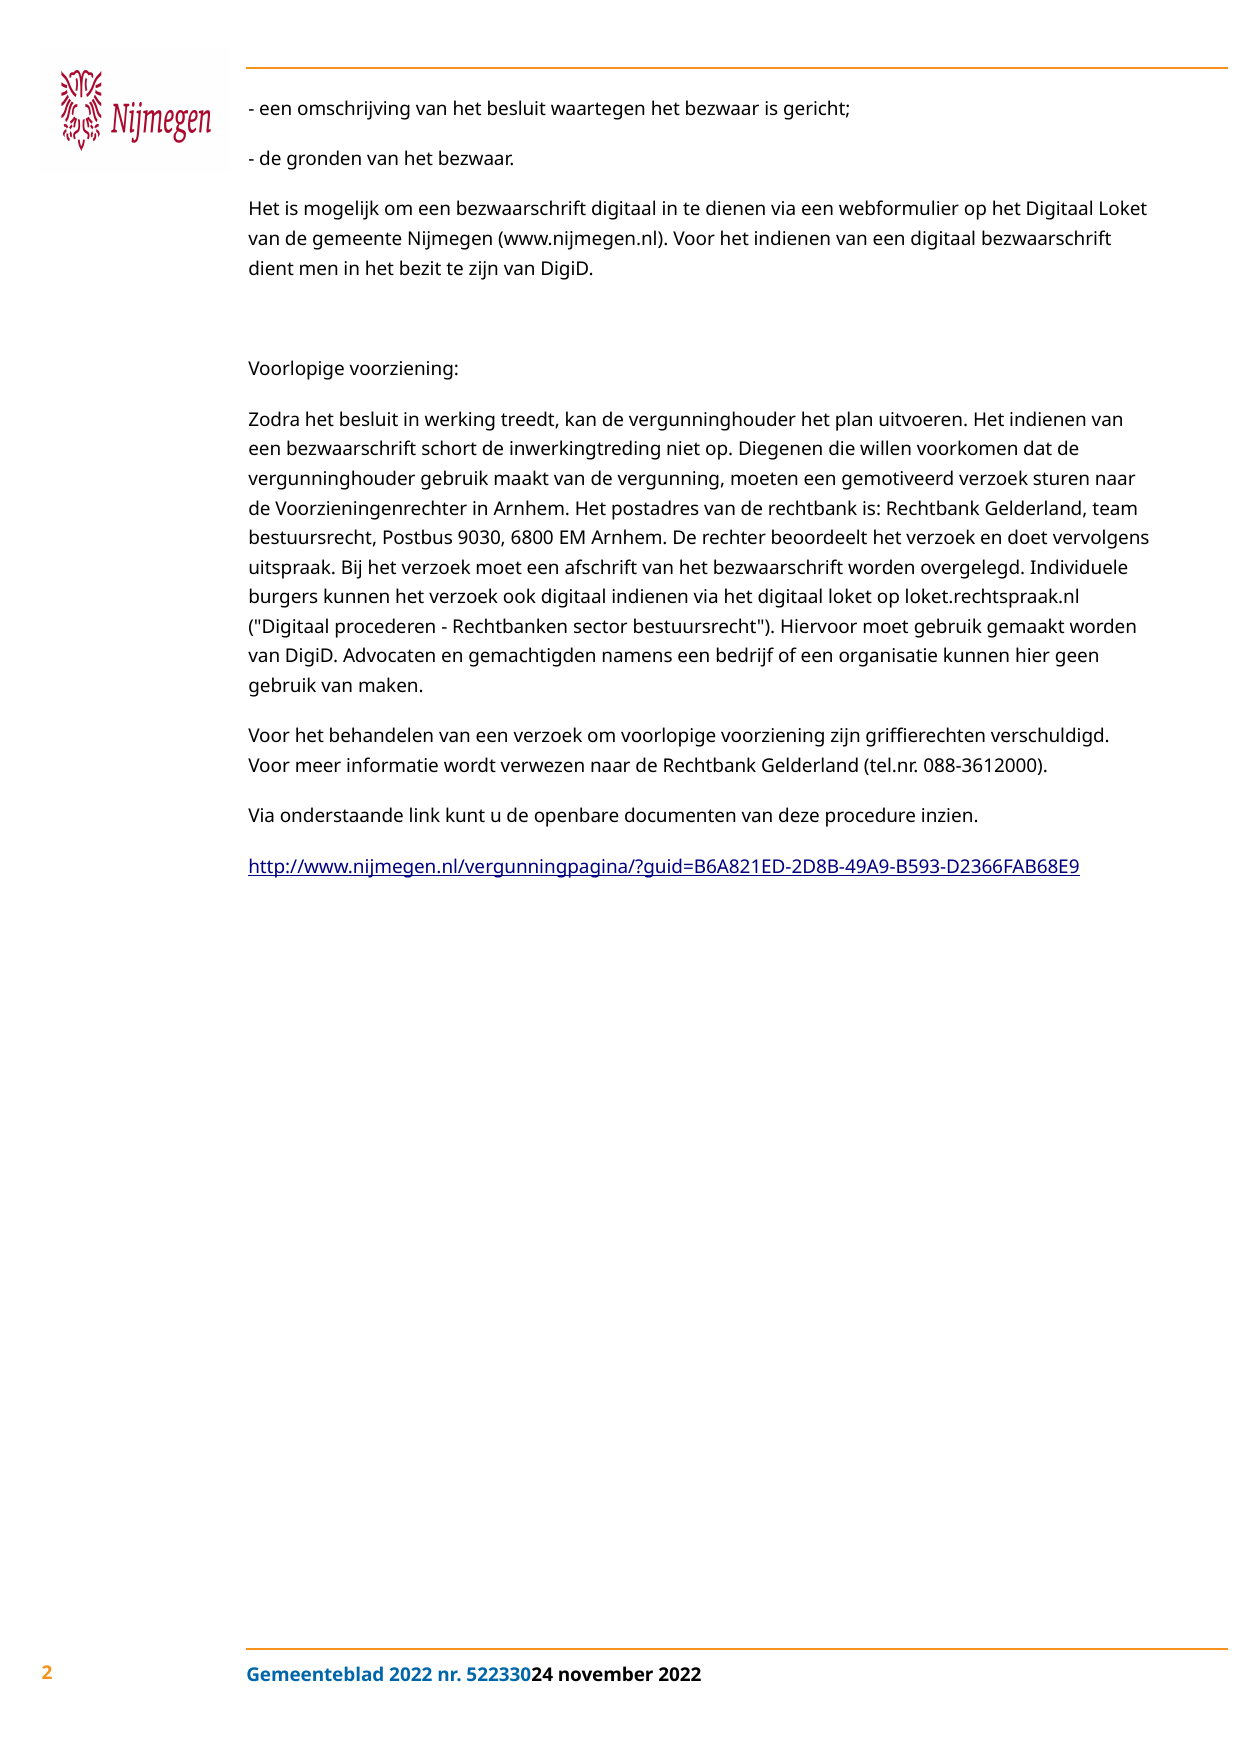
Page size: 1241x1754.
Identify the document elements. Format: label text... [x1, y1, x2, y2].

text Voorlopige voorziening: [248, 356, 1152, 381]
picture [41, 47, 231, 172]
text Voor het behandelen van een verzoek om voorlopige voorziening zijn griffierechten verschuldigd. Voor meer informatie wordt verwezen naar de Rechtbank Gelderland (tel.nr. 088-3612000). [248, 723, 1152, 778]
text - de gronden van het bezwaar. [248, 145, 1152, 171]
text Het is mogelijk om een bezwaarschrift digitaal in te dienen via een webformulier op het Digitaal Loket van de gemeente Nijmegen (www.nijmegen.nl). Voor het indienen van een digitaal bezwaarschrift dient men in het bezit te zijn van DigiD. [248, 196, 1152, 281]
text - een omschrijving van het besluit waartegen het bezwaar is gericht; [248, 95, 1152, 121]
text Via onderstaande link kunt u de openbare documenten van deze procedure inzien. [248, 803, 1152, 828]
text Zodra het besluit in werking treedt, kan de vergunninghouder het plan uitvoeren. Het indienen van een bezwaarschrift schort de inwerkingtreding niet op. Diegenen die willen voorkomen dat de vergunninghouder gebruik maakt van de vergunning, moeten een gemotiveerd verzoek sturen naar de Voorzieningenrechter in Arnhem. Het postadres van de rechtbank is: Rechtbank Gelderland, team bestuursrecht, Postbus 9030, 6800 EM Arnhem. De rechter beoordeelt het verzoek en doet vervolgens uitspraak. Bij het verzoek moet een afschrift van het bezwaarschrift worden overgelegd. Individuele burgers kunnen het verzoek ook digitaal indienen via het digitaal loket op loket.rechtspraak.nl ("Digitaal procederen - Rechtbanken sector bestuursrecht"). Hiervoor moet gebruik gemaakt worden van DigiD. Advocaten en gemachtigden namens een bedrijf of een organisatie kunnen hier geen gebruik van maken. [248, 406, 1152, 698]
text http://www.nijmegen.nl/vergunningpagina/?guid=B6A821ED-2D8B-49A9-B593-D2366FAB68E9 [248, 853, 1152, 879]
